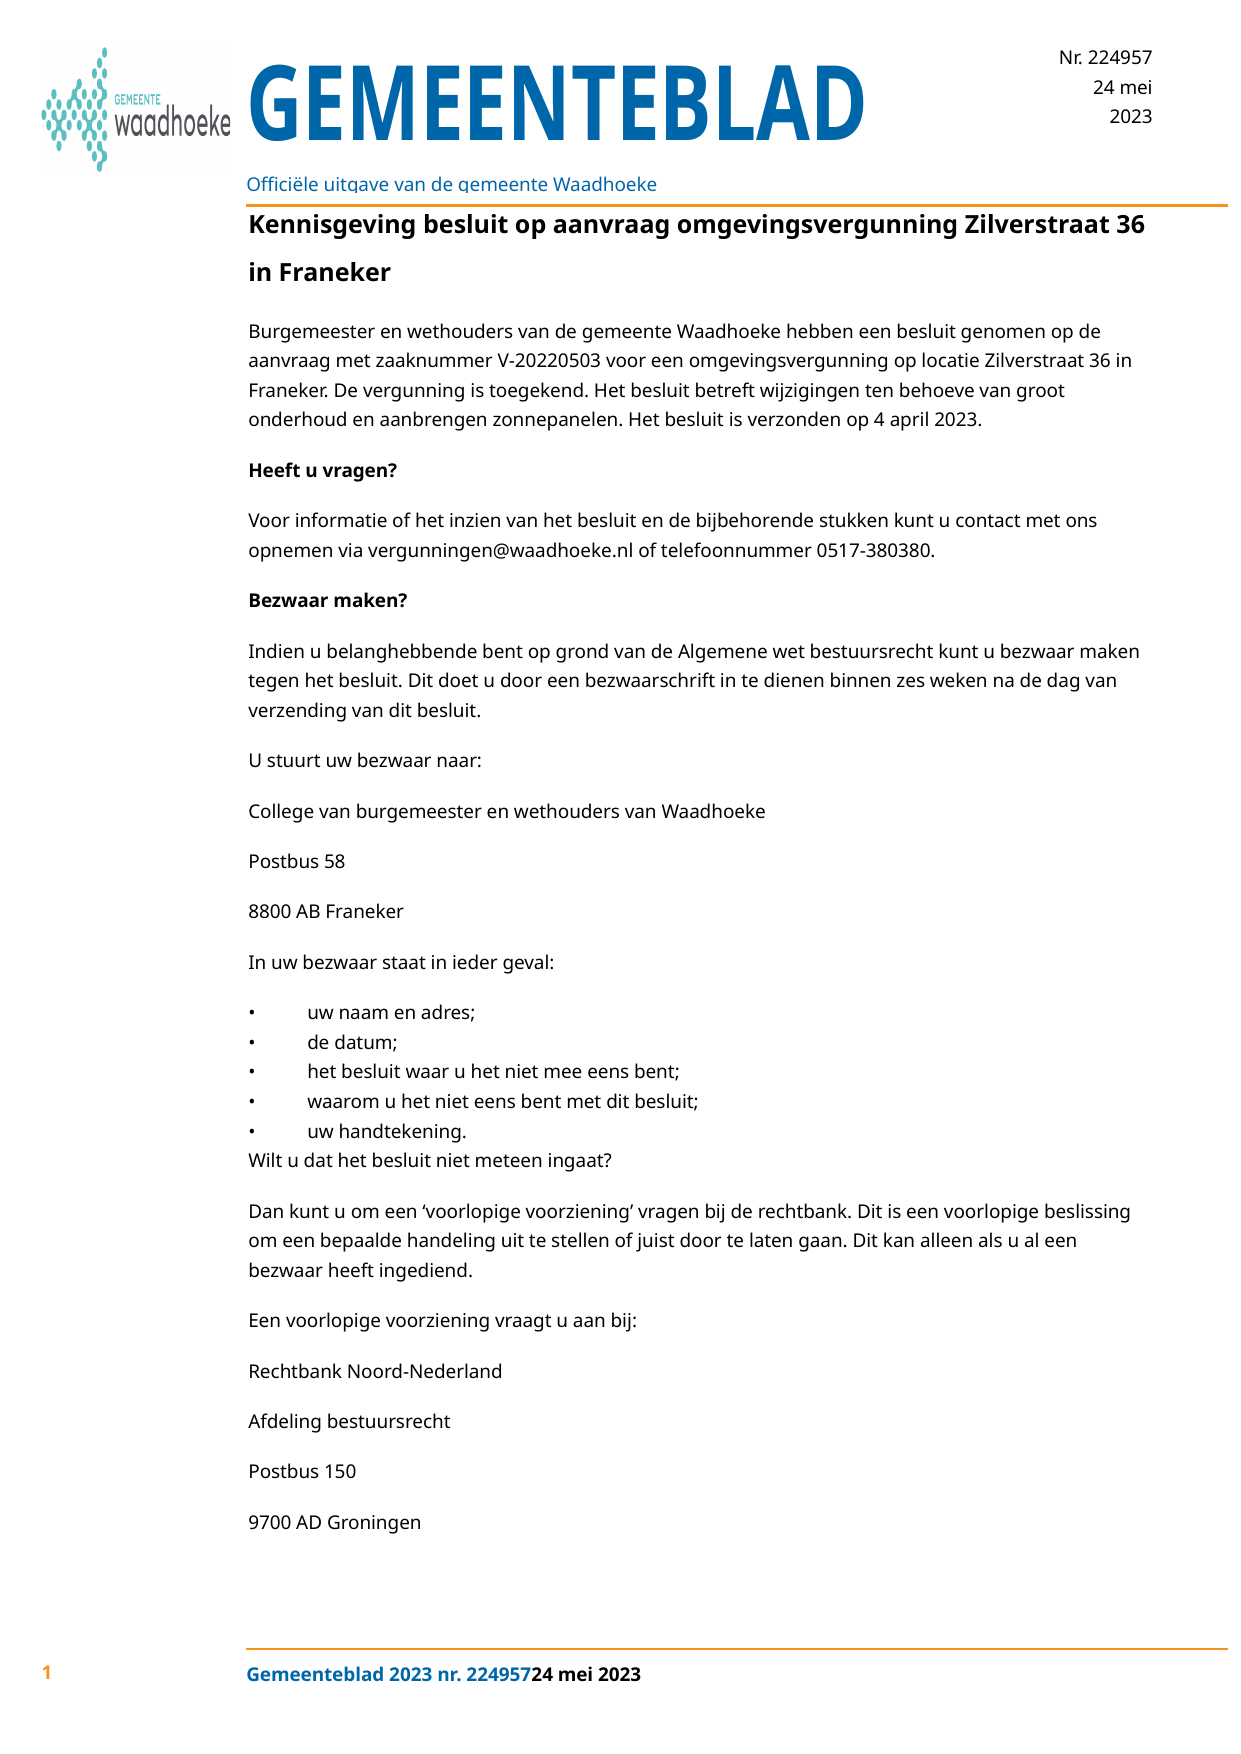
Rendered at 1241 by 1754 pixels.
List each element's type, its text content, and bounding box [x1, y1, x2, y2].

text U stuurt uw bezwaar naar: [248, 747, 1152, 773]
list waarom u het niet eens bent met dit besluit; [248, 1088, 1152, 1114]
text Kennisgeving besluit op aanvraag omgevingsvergunning Zilverstraat 36 in Franeker [248, 207, 1152, 288]
text 8800 AB Franeker [248, 899, 1152, 924]
text Bezwaar maken? [248, 587, 1152, 613]
text Burgemeester en wethouders van de gemeente Waadhoeke hebben een besluit genomen op de aanvraag met zaaknummer V-20220503 voor een omgevingsvergunning op locatie Zilverstraat 36 in Franeker. De vergunning is toegekend. Het besluit betreft wijzigingen ten behoeve van groot onderhoud en aanbrengen zonnepanelen. Het besluit is verzonden op 4 april 2023. [248, 318, 1152, 432]
text Afdeling bestuursrecht [248, 1408, 1152, 1434]
text 9700 AD Groningen [248, 1509, 1152, 1535]
picture [41, 47, 231, 172]
text Wilt u dat het besluit niet meteen ingaat? [248, 1147, 1152, 1173]
text Heeft u vragen? [248, 457, 1152, 483]
text In uw bezwaar staat in ieder geval: [248, 949, 1152, 975]
text Indien u belanghebbende bent op grond van de Algemene wet bestuursrecht kunt u bezwaar maken tegen het besluit. Dit doet u door een bezwaarschrift in te dienen binnen zes weken na de dag van verzending van dit besluit. [248, 638, 1152, 723]
list de datum; [248, 1029, 1152, 1055]
text Postbus 58 [248, 848, 1152, 874]
text College van burgemeester en wethouders van Waadhoeke [248, 798, 1152, 824]
list het besluit waar u het niet mee eens bent; [248, 1059, 1152, 1084]
text Een voorlopige voorziening vraagt u aan bij: [248, 1307, 1152, 1333]
text Voor informatie of het inzien van het besluit en de bijbehorende stukken kunt u contact met ons opnemen via vergunningen@waadhoeke.nl of telefoonnummer 0517-380380. [248, 507, 1152, 563]
text Dan kunt u om een ‘voorlopige voorziening’ vragen bij de rechtbank. Dit is een voorlopige beslissing om een bepaalde handeling uit te stellen of juist door te laten gaan. Dit kan alleen als u al een bezwaar heeft ingediend. [248, 1198, 1152, 1283]
list uw handtekening. [248, 1118, 1152, 1144]
text Rechtbank Noord-Nederland [248, 1358, 1152, 1384]
text Postbus 150 [248, 1459, 1152, 1484]
list uw naam en adres; [248, 999, 1152, 1025]
